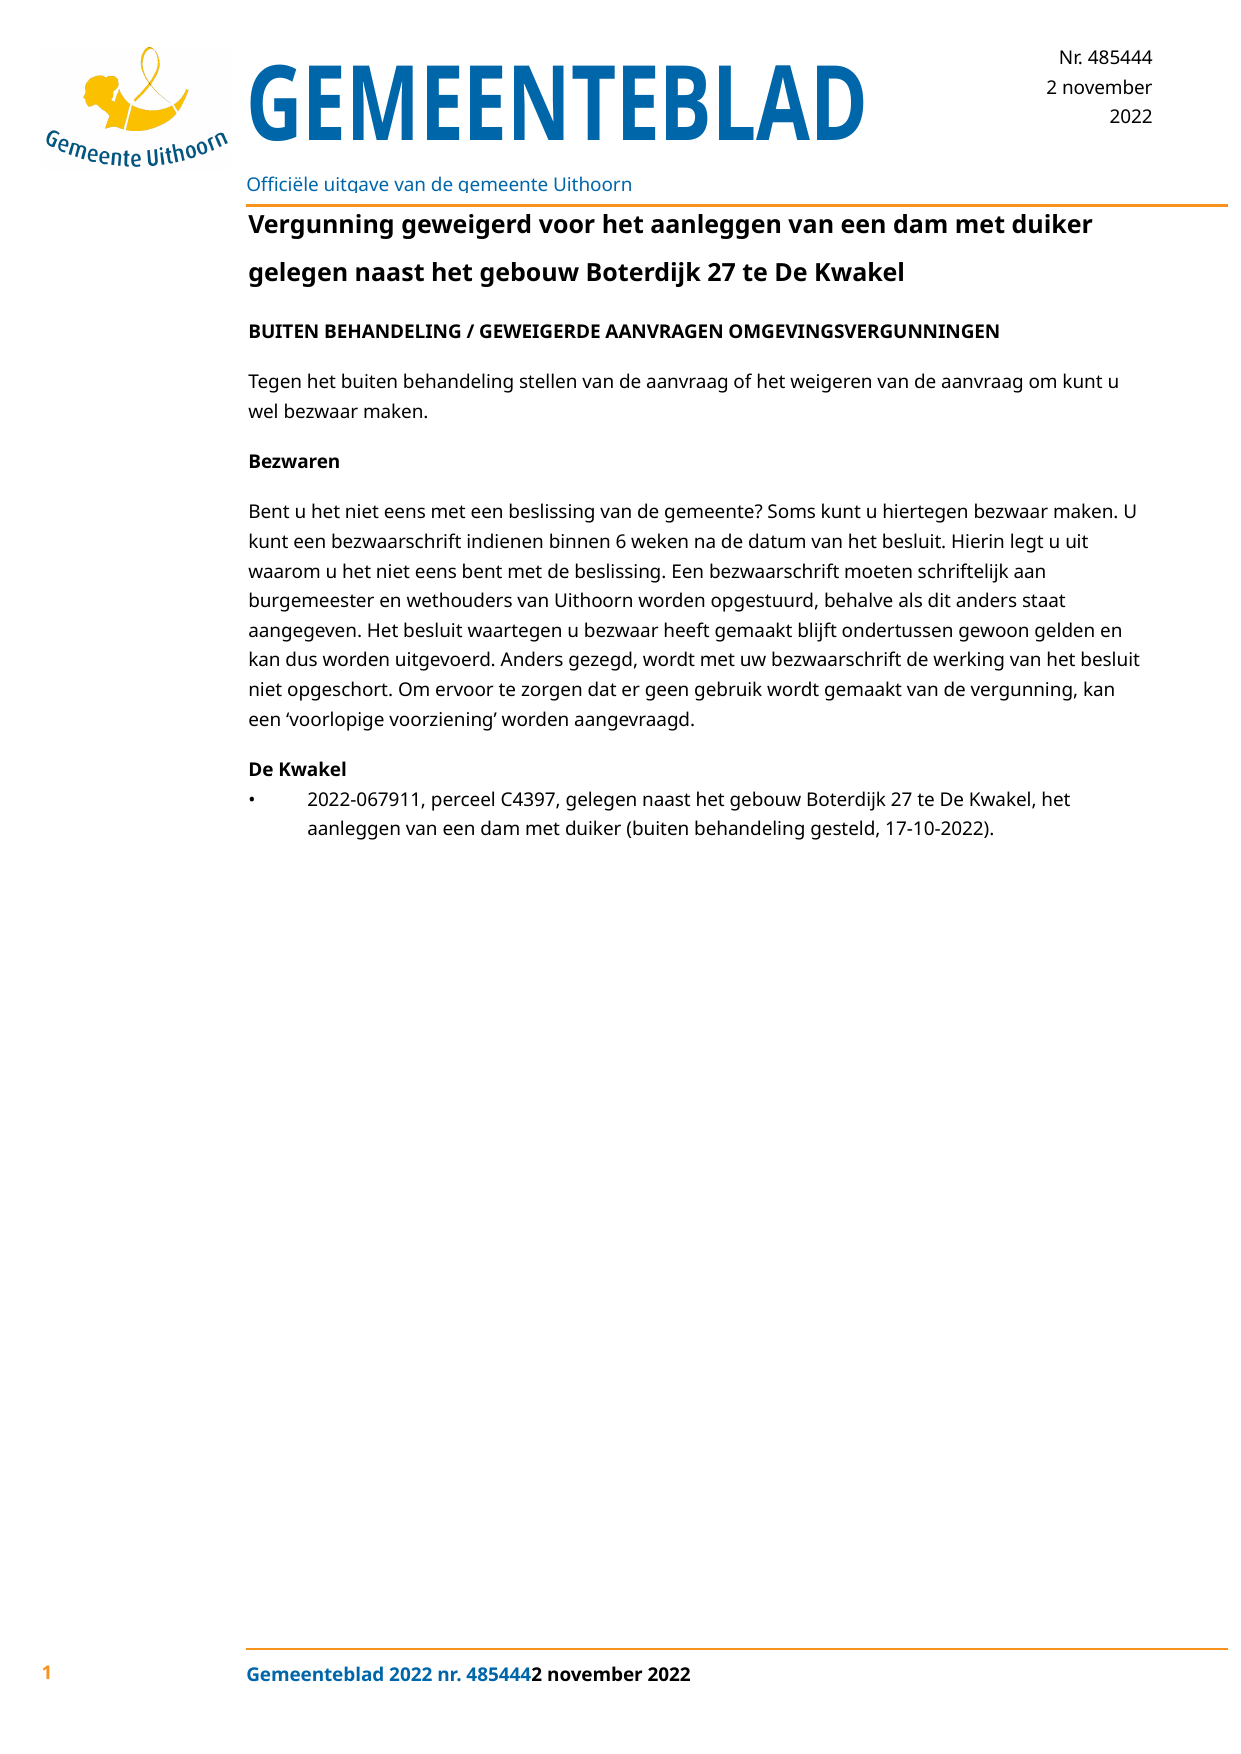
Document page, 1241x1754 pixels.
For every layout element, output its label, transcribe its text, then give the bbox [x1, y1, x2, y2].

picture [41, 47, 231, 172]
text Bezwaren [248, 448, 1152, 474]
text De Kwakel [248, 756, 1152, 782]
text Tegen het buiten behandeling stellen van de aanvraag of het weigeren van de aanvraag om kunt u wel bezwaar maken. [248, 368, 1152, 424]
text Vergunning geweigerd voor het aanleggen van een dam met duiker gelegen naast het gebouw Boterdijk 27 te De Kwakel [248, 207, 1152, 288]
text Bent u het niet eens met een beslissing van de gemeente? Soms kunt u hiertegen bezwaar maken. U kunt een bezwaarschrift indienen binnen 6 weken na de datum van het besluit. Hierin legt u uit waarom u het niet eens bent met de beslissing. Een bezwaarschrift moeten schriftelijk aan burgemeester en wethouders van Uithoorn worden opgestuurd, behalve als dit anders staat aangegeven. Het besluit waartegen u bezwaar heeft gemaakt blijft ondertussen gewoon gelden en kan dus worden uitgevoerd. Anders gezegd, wordt met uw bezwaarschrift de werking van het besluit niet opgeschort. Om ervoor te zorgen dat er geen gebruik wordt gemaakt van de vergunning, kan een ‘voorlopige voorziening’ worden aangevraagd. [248, 499, 1152, 732]
text BUITEN BEHANDELING / GEWEIGERDE AANVRAGEN OMGEVINGSVERGUNNINGEN [248, 318, 1152, 344]
list 2022-067911, perceel C4397, gelegen naast het gebouw Boterdijk 27 te De Kwakel, het aanleggen van een dam met duiker (buiten behandeling gesteld, 17-10-2022). [248, 786, 1152, 841]
